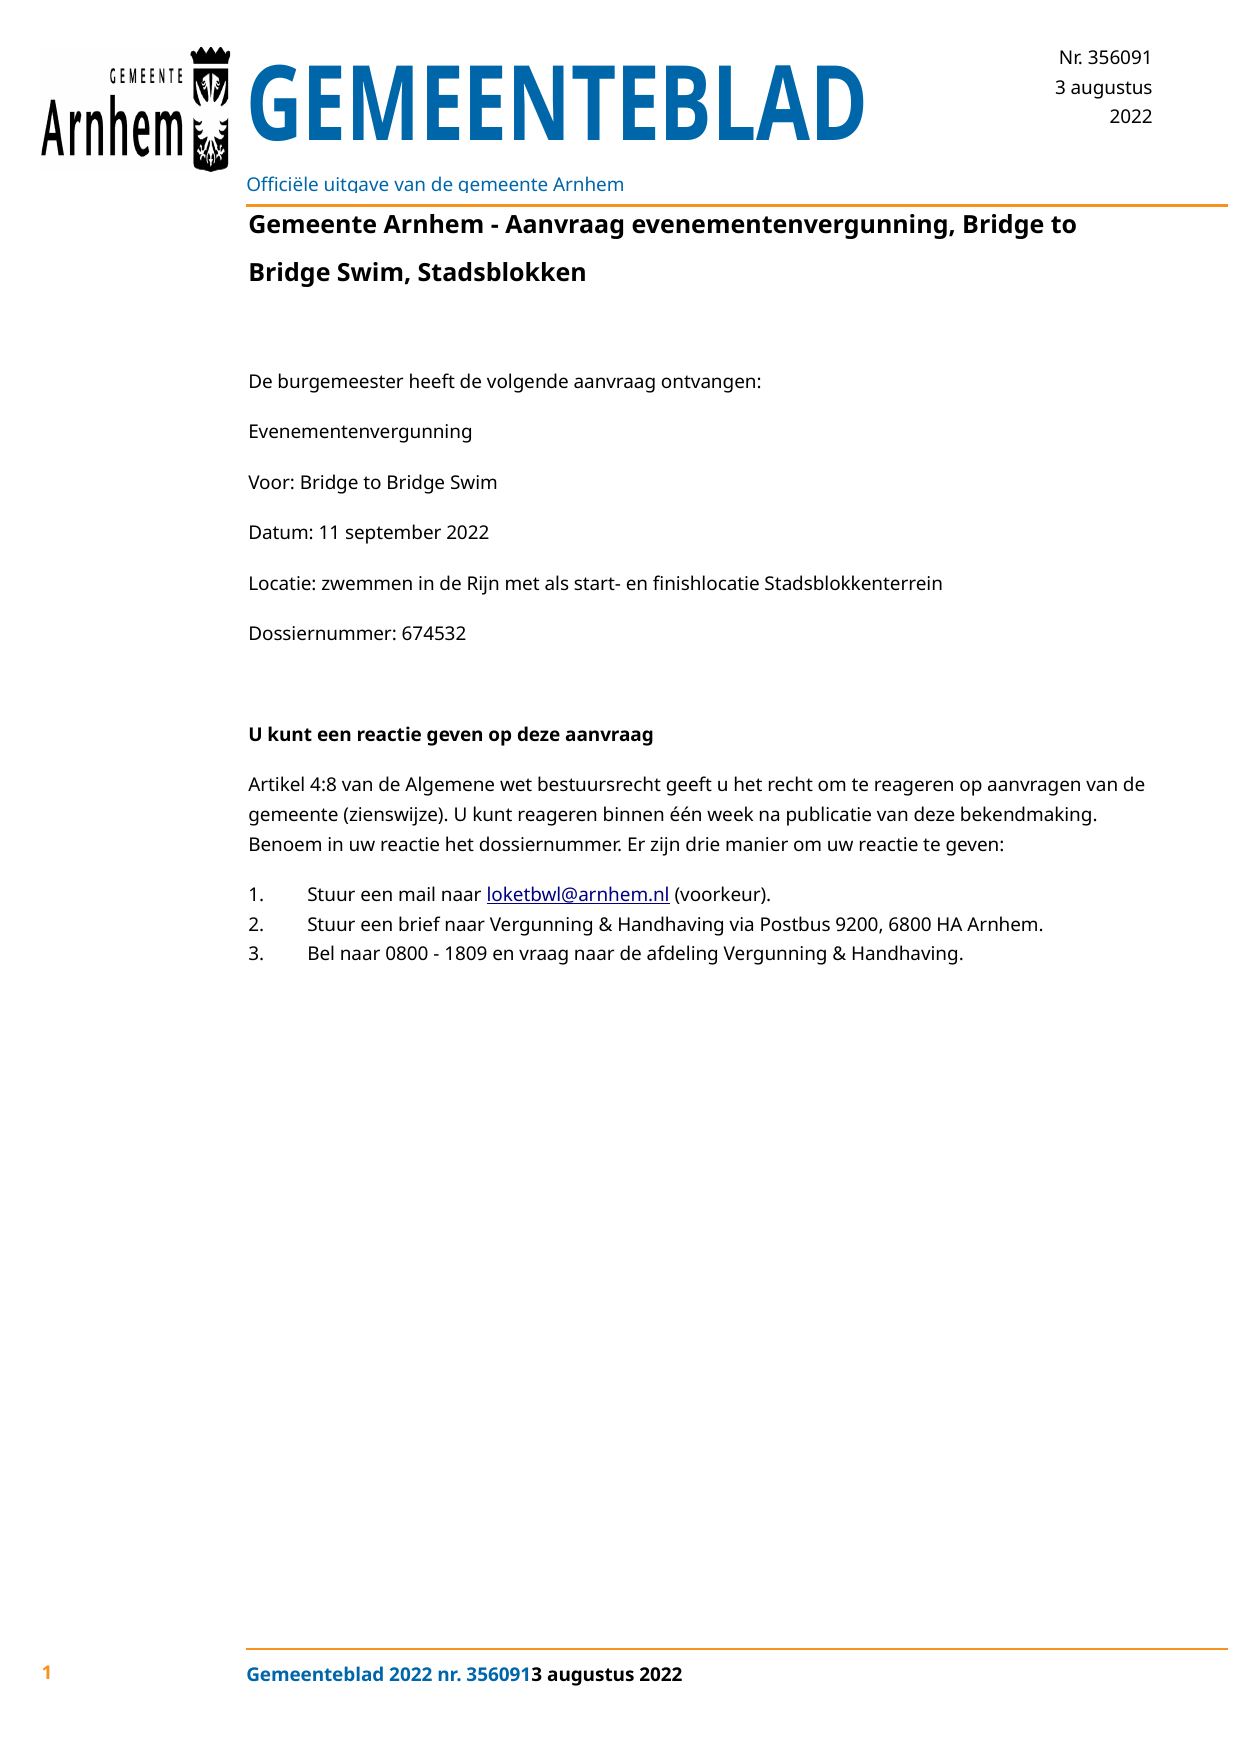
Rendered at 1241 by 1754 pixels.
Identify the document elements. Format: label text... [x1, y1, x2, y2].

text Voor: Bridge to Bridge Swim [248, 469, 1152, 495]
text Evenementenvergunning [248, 419, 1152, 444]
text Dossiernummer: 674532 [248, 620, 1152, 646]
list Stuur een mail naar loketbwl@arnhem.nl (voorkeur). [248, 881, 1152, 907]
list Bel naar 0800 - 1809 en vraag naar de afdeling Vergunning & Handhaving. [248, 940, 1152, 966]
list Stuur een brief naar Vergunning & Handhaving via Postbus 9200, 6800 HA Arnhem. [248, 911, 1152, 937]
text Gemeente Arnhem - Aanvraag evenementenvergunning, Bridge to Bridge Swim, Stadsblokken [248, 207, 1152, 288]
text Locatie: zwemmen in de Rijn met als start- en finishlocatie Stadsblokkenterrein [248, 570, 1152, 596]
text Artikel 4:8 van de Algemene wet bestuursrecht geeft u het recht om te reageren op aanvragen van de gemeente (zienswijze). U kunt reageren binnen één week na publicatie van deze bekendmaking. Benoem in uw reactie het dossiernummer. Er zijn drie manier om uw reactie te geven: [248, 772, 1152, 857]
text De burgemeester heeft de volgende aanvraag ontvangen: [248, 368, 1152, 394]
picture [41, 47, 231, 172]
text Datum: 11 september 2022 [248, 519, 1152, 545]
text U kunt een reactie geven op deze aanvraag [248, 721, 1152, 747]
